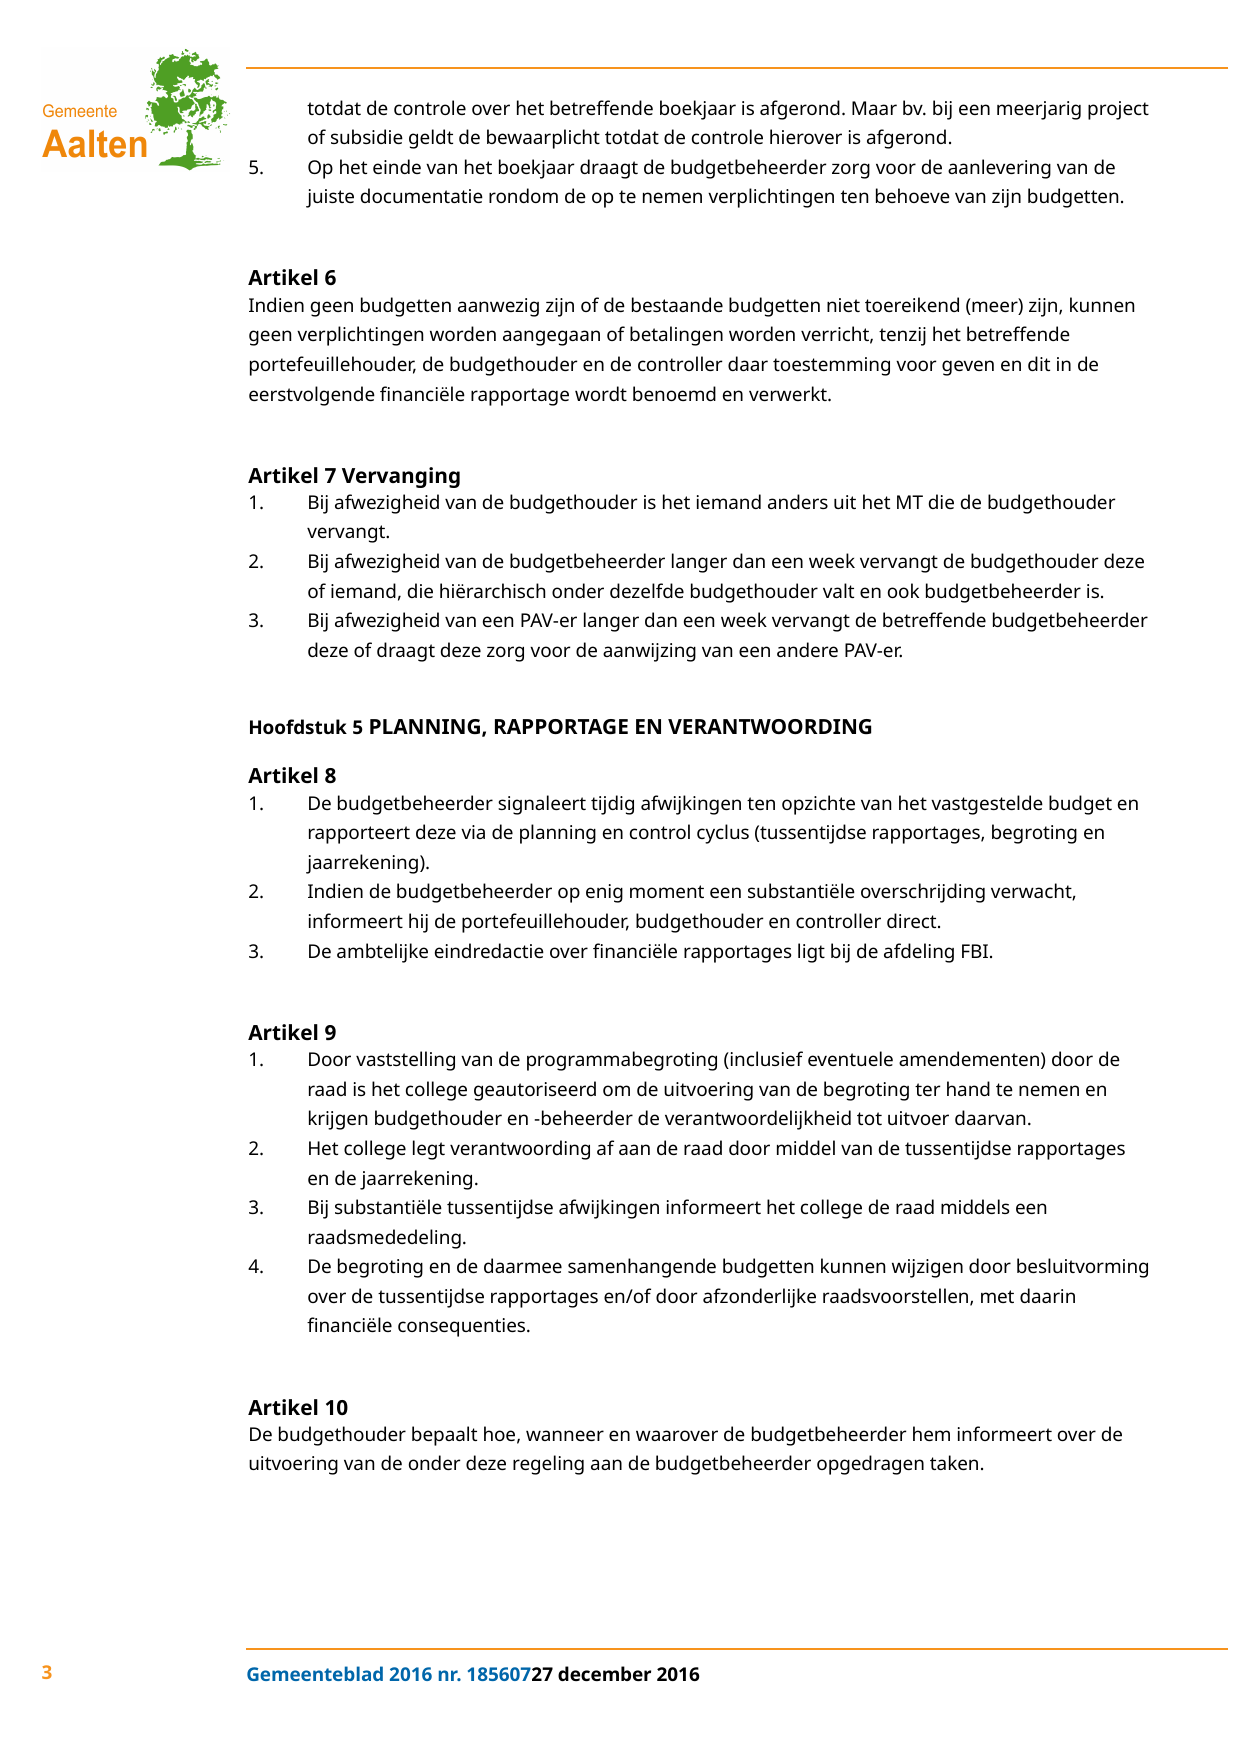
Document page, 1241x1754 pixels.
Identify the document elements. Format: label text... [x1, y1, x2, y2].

list Het college legt verantwoording af aan de raad door middel van de tussentijdse rapportages en de jaarrekening. [248, 1135, 1152, 1190]
text Artikel 10 [248, 1393, 1152, 1421]
text Hoofdstuk 5 PLANNING, RAPPORTAGE EN VERANTWOORDING [248, 712, 1152, 741]
list Bij afwezigheid van de budgethouder is het iemand anders uit het MT die de budgethouder vervangt. [248, 489, 1152, 544]
list Door vaststelling van de programmabegroting (inclusief eventuele amendementen) door de raad is het college geautoriseerd om de uitvoering van de begroting ter hand te nemen en krijgen budgethouder en -beheerder de verantwoordelijkheid tot uitvoer daarvan. [248, 1046, 1152, 1131]
list Indien de budgetbeheerder op enig moment een substantiële overschrijding verwacht, informeert hij de portefeuillehouder, budgethouder en controller direct. [248, 879, 1152, 934]
list De begroting en de daarmee samenhangende budgetten kunnen wijzigen door besluitvorming over de tussentijdse rapportages en/of door afzonderlijke raadsvoorstellen, met daarin financiële consequenties. [248, 1253, 1152, 1338]
text Indien geen budgetten aanwezig zijn of de bestaande budgetten niet toereikend (meer) zijn, kunnen geen verplichtingen worden aangegaan of betalingen worden verricht, tenzij het betreffende portefeuillehouder, de budgethouder en de controller daar toestemming voor geven en dit in de eerstvolgende financiële rapportage wordt benoemd en verwerkt. [248, 292, 1152, 406]
text Artikel 6 [248, 263, 1152, 292]
list Bij afwezigheid van een PAV-er langer dan een week vervangt de betreffende budgetbeheerder deze of draagt deze zorg voor de aanwijzing van een andere PAV-er. [248, 607, 1152, 663]
list Bij substantiële tussentijdse afwijkingen informeert het college de raad middels een raadsmededeling. [248, 1194, 1152, 1249]
picture [41, 47, 231, 172]
list Bij afwezigheid van de budgetbeheerder langer dan een week vervangt de budgethouder deze of iemand, die hiërarchisch onder dezelfde budgethouder valt en ook budgetbeheerder is. [248, 548, 1152, 604]
text Artikel 7 Vervanging [248, 461, 1152, 489]
text Artikel 8 [248, 762, 1152, 790]
list totdat de controle over het betreffende boekjaar is afgerond. Maar bv. bij een meerjarig project of subsidie geldt de bewaarplicht totdat de controle hierover is afgerond. [248, 95, 1152, 150]
text Artikel 9 [248, 1018, 1152, 1046]
list De budgetbeheerder signaleert tijdig afwijkingen ten opzichte van het vastgestelde budget en rapporteert deze via de planning en control cyclus (tussentijdse rapportages, begroting en jaarrekening). [248, 790, 1152, 875]
list Op het einde van het boekjaar draagt de budgetbeheerder zorg voor de aanlevering van de juiste documentatie rondom de op te nemen verplichtingen ten behoeve van zijn budgetten. [248, 154, 1152, 209]
list De ambtelijke eindredactie over financiële rapportages ligt bij de afdeling FBI. [248, 938, 1152, 964]
text De budgethouder bepaalt hoe, wanneer en waarover de budgetbeheerder hem informeert over de uitvoering van de onder deze regeling aan de budgetbeheerder opgedragen taken. [248, 1421, 1152, 1476]
